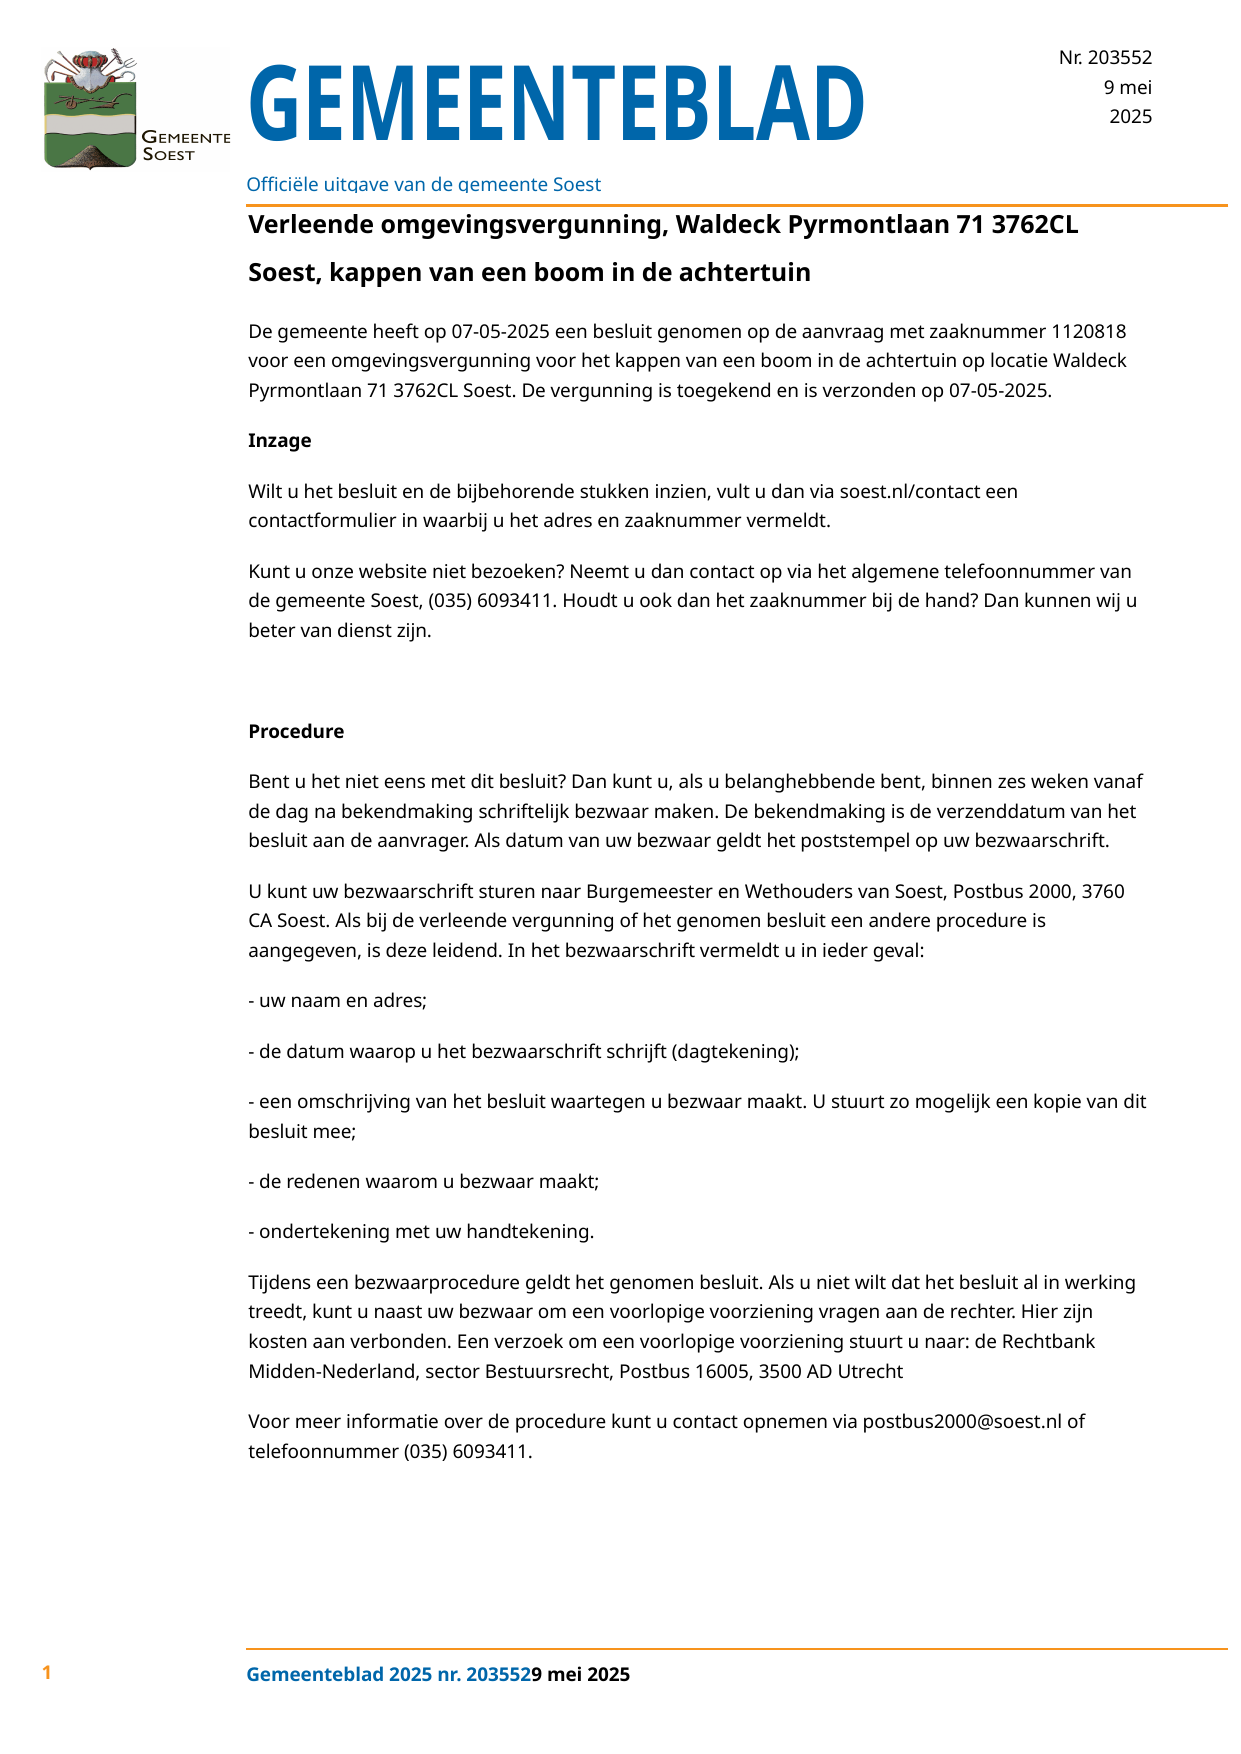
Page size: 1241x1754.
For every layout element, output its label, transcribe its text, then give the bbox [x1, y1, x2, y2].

text De gemeente heeft op 07-05-2025 een besluit genomen op de aanvraag met zaaknummer 1120818 voor een omgevingsvergunning voor het kappen van een boom in de achtertuin op locatie Waldeck Pyrmontlaan 71 3762CL Soest. De vergunning is toegekend en is verzonden op 07-05-2025. [248, 318, 1152, 403]
text Voor meer informatie over de procedure kunt u contact opnemen via postbus2000@soest.nl of telefoonnummer (035) 6093411. [248, 1408, 1152, 1464]
text - uw naam en adres; [248, 987, 1152, 1013]
text - een omschrijving van het besluit waartegen u bezwaar maakt. U stuurt zo mogelijk een kopie van dit besluit mee; [248, 1088, 1152, 1144]
text - ondertekening met uw handtekening. [248, 1219, 1152, 1244]
text Procedure [248, 718, 1152, 744]
text - de redenen waarom u bezwaar maakt; [248, 1168, 1152, 1194]
text - de datum waarop u het bezwaarschrift schrijft (dagtekening); [248, 1038, 1152, 1064]
text Verleende omgevingsvergunning, Waldeck Pyrmontlaan 71 3762CL Soest, kappen van een boom in de achtertuin [248, 207, 1152, 288]
text Wilt u het besluit en de bijbehorende stukken inzien, vult u dan via soest.nl/contact een contactformulier in waarbij u het adres en zaaknummer vermeldt. [248, 478, 1152, 533]
picture [41, 47, 231, 172]
text Tijdens een bezwaarprocedure geldt het genomen besluit. Als u niet wilt dat het besluit al in werking treedt, kunt u naast uw bezwaar om een voorlopige voorziening vragen aan de rechter. Hier zijn kosten aan verbonden. Een verzoek om een voorlopige voorziening stuurt u naar: de Rechtbank Midden-Nederland, sector Bestuursrecht, Postbus 16005, 3500 AD Utrecht [248, 1269, 1152, 1384]
text Kunt u onze website niet bezoeken? Neemt u dan contact op via het algemene telefoonnummer van de gemeente Soest, (035) 6093411. Houdt u ook dan het zaaknummer bij de hand? Dan kunnen wij u beter van dienst zijn. [248, 558, 1152, 643]
text Inzage [248, 427, 1152, 453]
text U kunt uw bezwaarschrift sturen naar Burgemeester en Wethouders van Soest, Postbus 2000, 3760 CA Soest. Als bij de verleende vergunning of het genomen besluit een andere procedure is aangegeven, is deze leidend. In het bezwaarschrift vermeldt u in ieder geval: [248, 878, 1152, 963]
text Bent u het niet eens met dit besluit? Dan kunt u, als u belanghebbende bent, binnen zes weken vanaf de dag na bekendmaking schriftelijk bezwaar maken. De bekendmaking is de verzenddatum van het besluit aan de aanvrager. Als datum van uw bezwaar geldt het poststempel op uw bezwaarschrift. [248, 768, 1152, 853]
